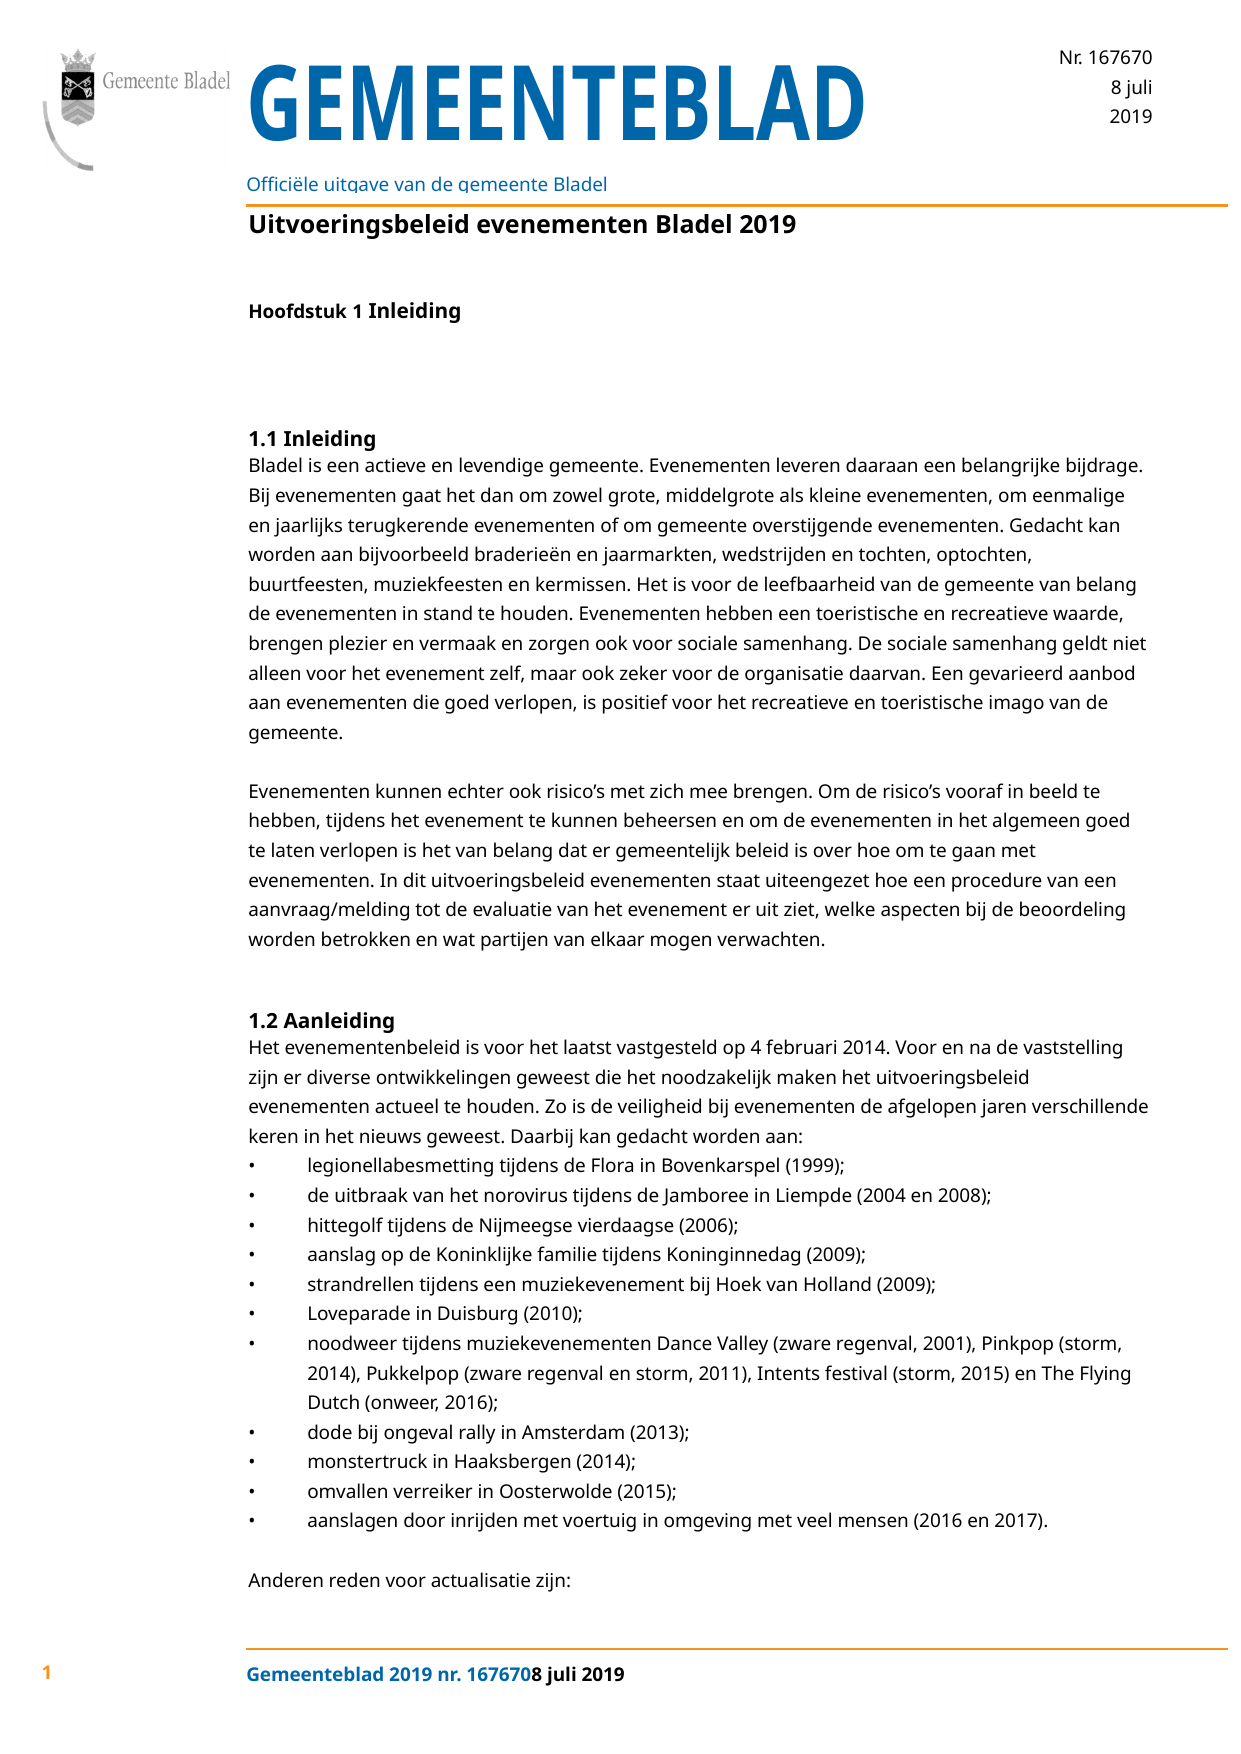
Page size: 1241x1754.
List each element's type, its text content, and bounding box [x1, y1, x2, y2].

list de uitbraak van het norovirus tijdens de Jamboree in Liempde (2004 en 2008); [248, 1182, 1152, 1208]
text 1.1 Inleiding [248, 424, 1152, 453]
text 1.2 Aanleiding [248, 1006, 1152, 1034]
text Bladel is een actieve en levendige gemeente. Evenementen leveren daaraan een belangrijke bijdrage. Bij evenementen gaat het dan om zowel grote, middelgrote als kleine evenementen, om eenmalige en jaarlijks terugkerende evenementen of om gemeente overstijgende evenementen. Gedacht kan worden aan bijvoorbeeld braderieën en jaarmarkten, wedstrijden en tochten, optochten, buurtfeesten, muziekfeesten en kermissen. Het is voor de leefbaarheid van de gemeente van belang de evenementen in stand te houden. Evenementen hebben een toeristische en recreatieve waarde, brengen plezier en vermaak en zorgen ook voor sociale samenhang. De sociale samenhang geldt niet alleen voor het evenement zelf, maar ook zeker voor de organisatie daarvan. Een gevarieerd aanbod aan evenementen die goed verlopen, is positief voor het recreatieve en toeristische imago van de gemeente. [248, 453, 1152, 744]
list strandrellen tijdens een muziekevenement bij Hoek van Holland (2009); [248, 1271, 1152, 1297]
text Uitvoeringsbeleid evenementen Bladel 2019 [248, 207, 1152, 241]
list dode bij ongeval rally in Amsterdam (2013); [248, 1419, 1152, 1445]
list noodweer tijdens muziekevenementen Dance Valley (zware regenval, 2001), Pinkpop (storm, 2014), Pukkelpop (zware regenval en storm, 2011), Intents festival (storm, 2015) en The Flying Dutch (onweer, 2016); [248, 1330, 1152, 1415]
list omvallen verreiker in Oosterwolde (2015); [248, 1478, 1152, 1504]
picture [41, 47, 231, 172]
text Anderen reden voor actualisatie zijn: [248, 1567, 1152, 1593]
text Het evenementenbeleid is voor het laatst vastgesteld op 4 februari 2014. Voor en na de vaststelling zijn er diverse ontwikkelingen geweest die het noodzakelijk maken het uitvoeringsbeleid evenementen actueel te houden. Zo is de veiligheid bij evenementen de afgelopen jaren verschillende keren in het nieuws geweest. Daarbij kan gedacht worden aan: [248, 1034, 1152, 1149]
list aanslag op de Koninklijke familie tijdens Koninginnedag (2009); [248, 1241, 1152, 1267]
list hittegolf tijdens de Nijmeegse vierdaagse (2006); [248, 1212, 1152, 1238]
text Hoofdstuk 1 Inleiding [248, 296, 1152, 324]
list Loveparade in Duisburg (2010); [248, 1301, 1152, 1326]
list monstertruck in Haaksbergen (2014); [248, 1448, 1152, 1474]
text Evenementen kunnen echter ook risico’s met zich mee brengen. Om de risico’s vooraf in beeld te hebben, tijdens het evenement te kunnen beheersen en om de evenementen in het algemeen goed te laten verlopen is het van belang dat er gemeentelijk beleid is over hoe om te gaan met evenementen. In dit uitvoeringsbeleid evenementen staat uiteengezet hoe een procedure van een aanvraag/melding tot de evaluatie van het evenement er uit ziet, welke aspecten bij de beoordeling worden betrokken en wat partijen van elkaar mogen verwachten. [248, 778, 1152, 952]
list aanslagen door inrijden met voertuig in omgeving met veel mensen (2016 en 2017). [248, 1508, 1152, 1533]
list legionellabesmetting tijdens de Flora in Bovenkarspel (1999); [248, 1153, 1152, 1178]
